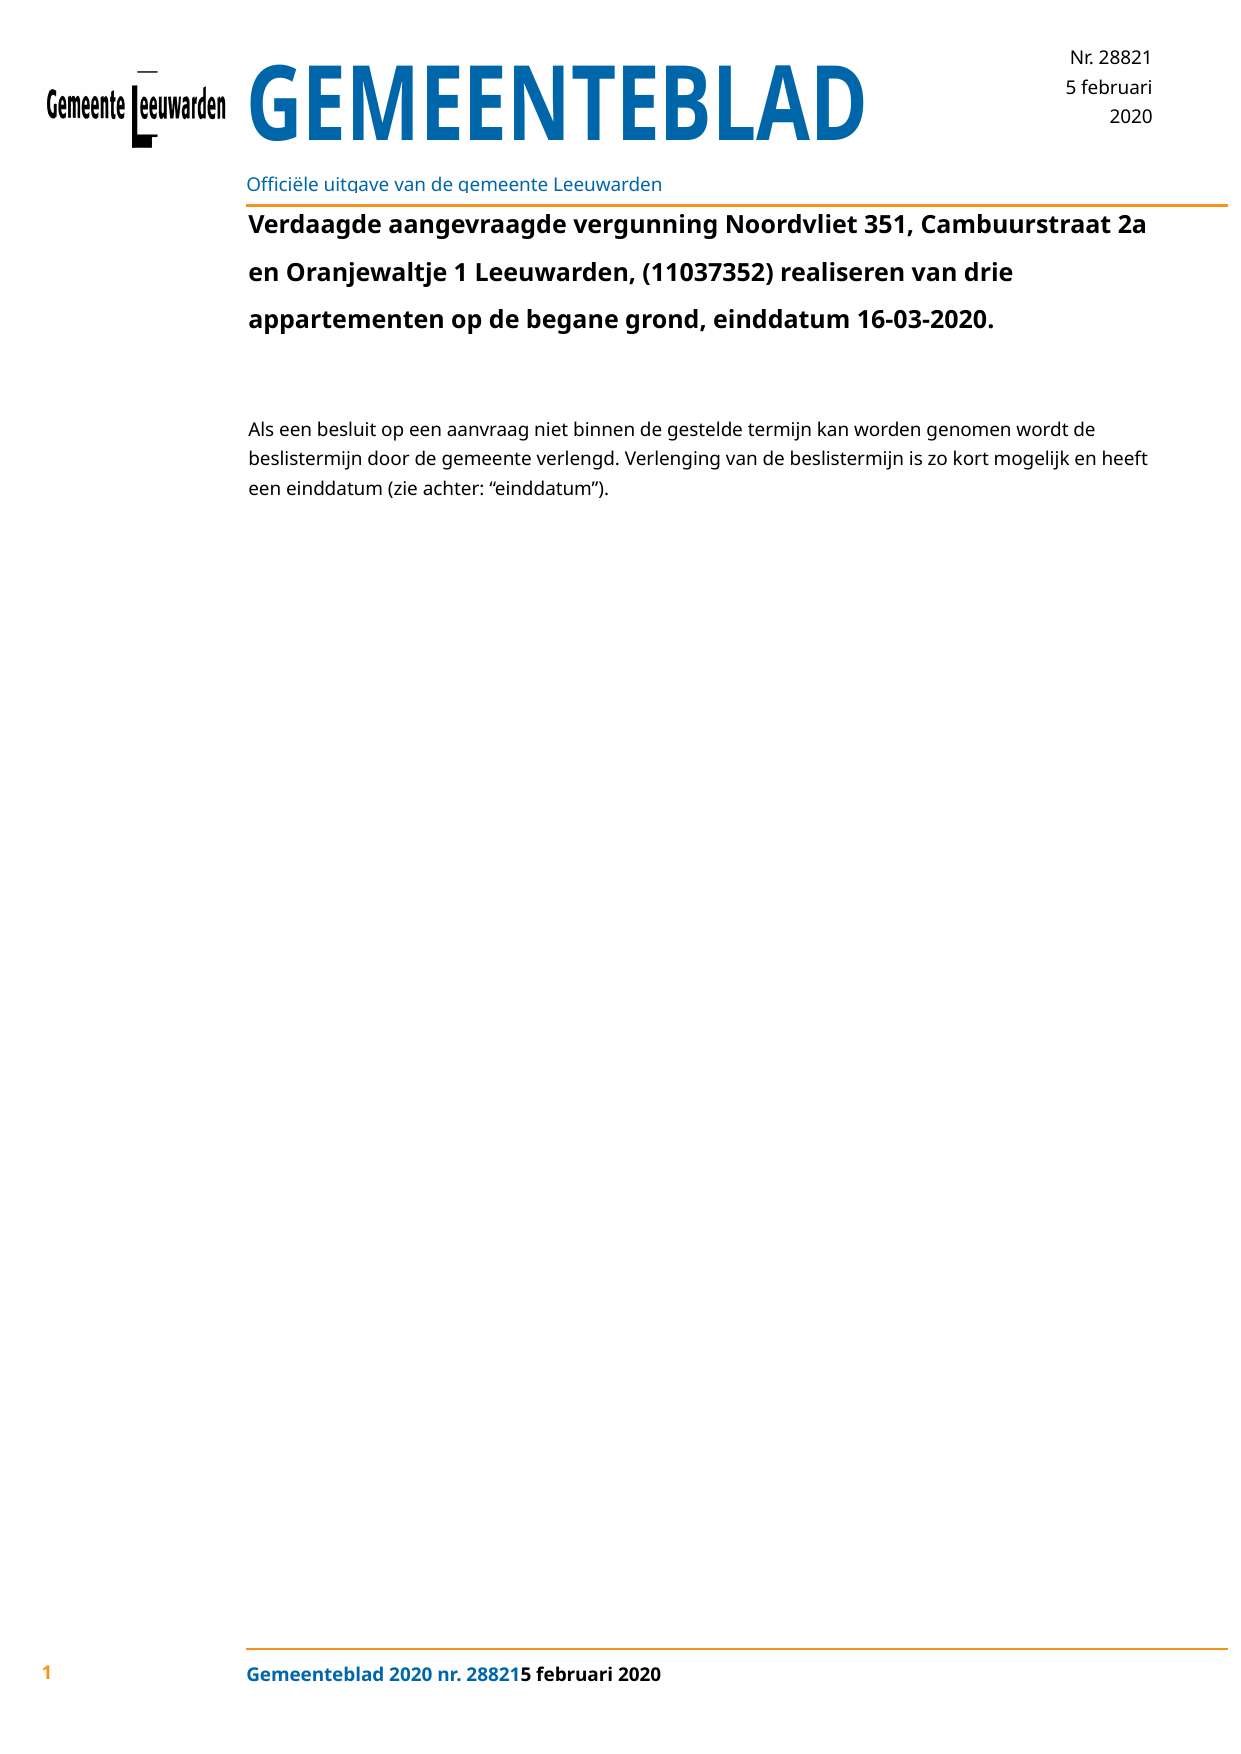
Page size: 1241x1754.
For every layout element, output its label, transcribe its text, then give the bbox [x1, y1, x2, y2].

text Als een besluit op een aanvraag niet binnen de gestelde termijn kan worden genomen wordt de beslistermijn door de gemeente verlengd. Verlenging van de beslistermijn is zo kort mogelijk en heeft een einddatum (zie achter: “einddatum”). [248, 416, 1152, 501]
text Verdaagde aangevraagde vergunning Noordvliet 351, Cambuurstraat 2a en Oranjewaltje 1 Leeuwarden, (11037352) realiseren van drie appartementen op de begane grond, einddatum 16-03-2020. [248, 207, 1152, 336]
picture [41, 47, 231, 172]
